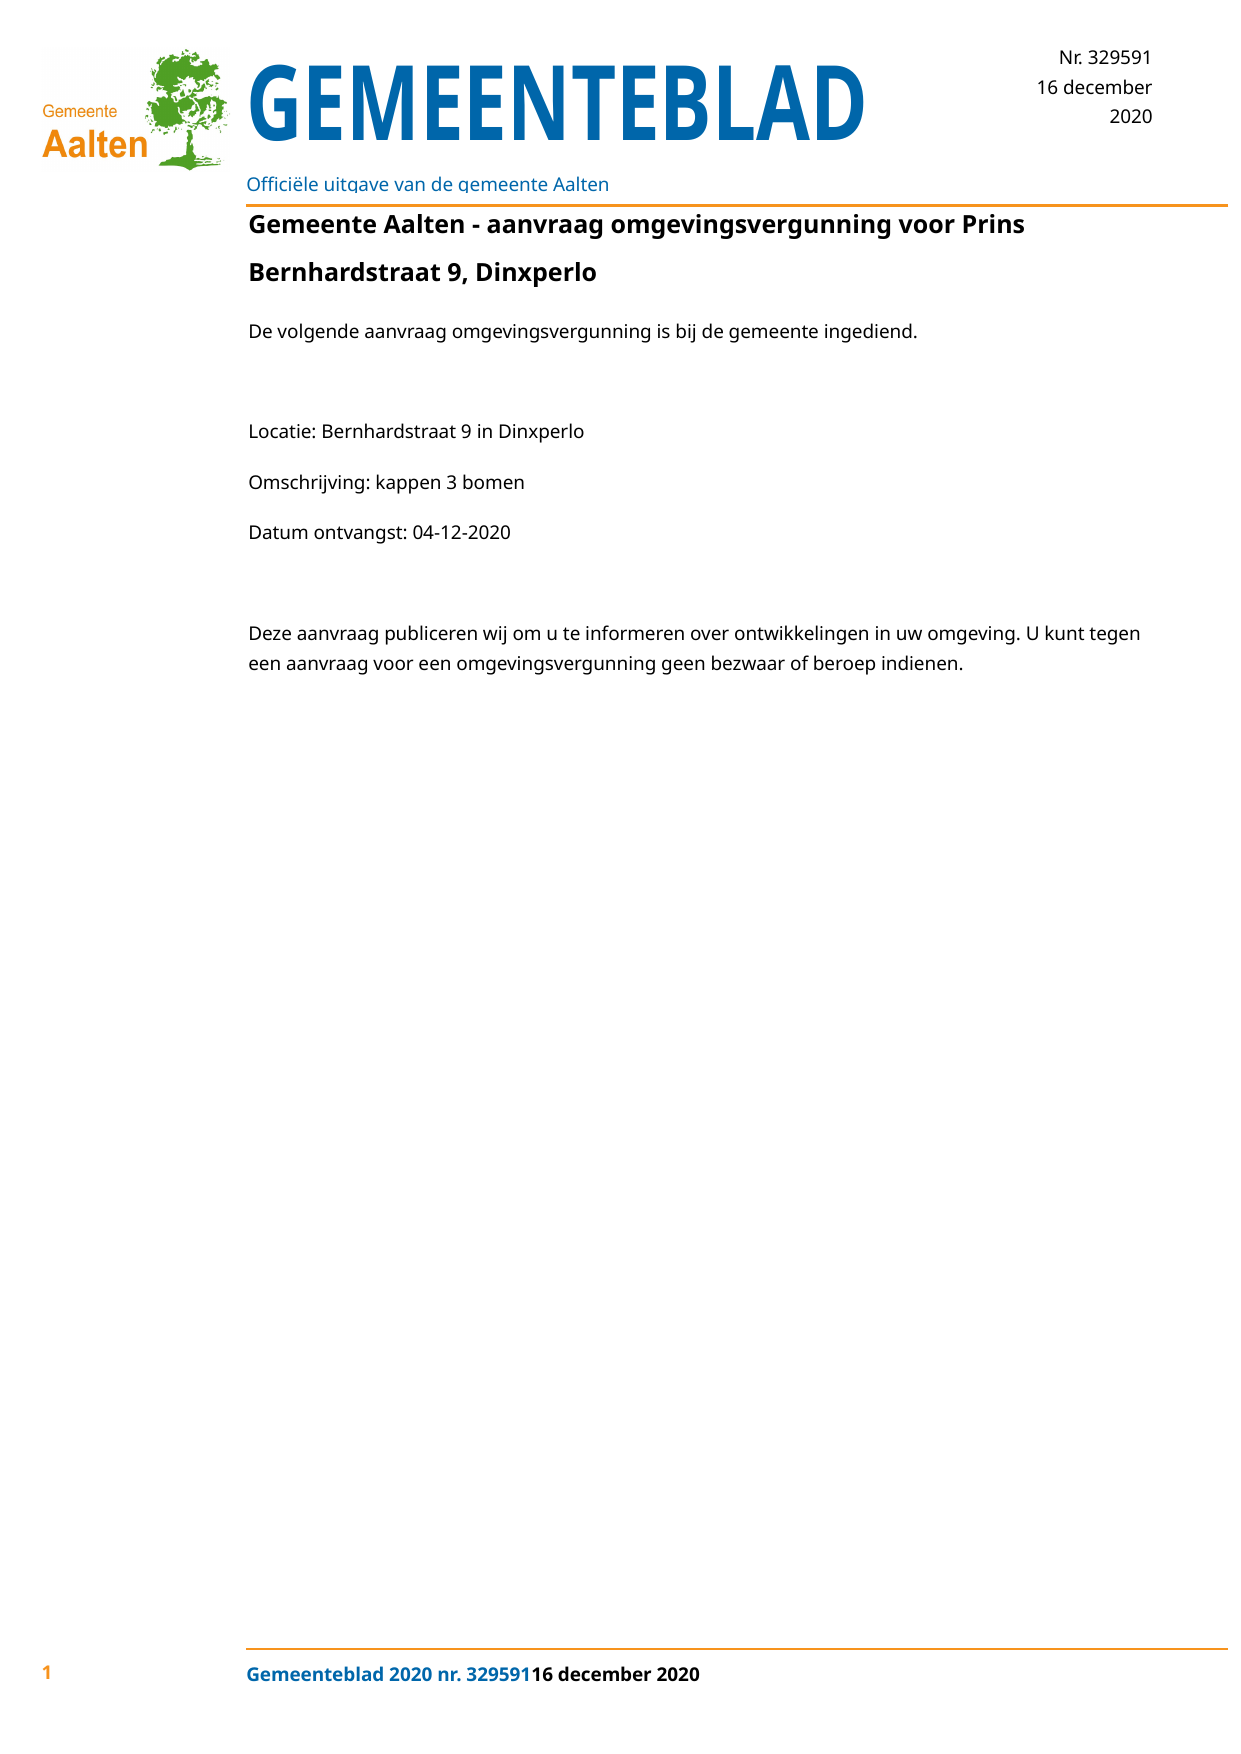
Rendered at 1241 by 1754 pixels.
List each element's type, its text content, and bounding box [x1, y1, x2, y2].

text Deze aanvraag publiceren wij om u te informeren over ontwikkelingen in uw omgeving. U kunt tegen een aanvraag voor een omgevingsvergunning geen bezwaar of beroep indienen. [248, 620, 1152, 676]
text Gemeente Aalten - aanvraag omgevingsvergunning voor Prins Bernhardstraat 9, Dinxperlo [248, 207, 1152, 288]
picture [41, 47, 231, 172]
text Locatie: Bernhardstraat 9 in Dinxperlo [248, 419, 1152, 444]
text Omschrijving: kappen 3 bomen [248, 469, 1152, 495]
text De volgende aanvraag omgevingsvergunning is bij de gemeente ingediend. [248, 318, 1152, 344]
text Datum ontvangst: 04-12-2020 [248, 519, 1152, 545]
